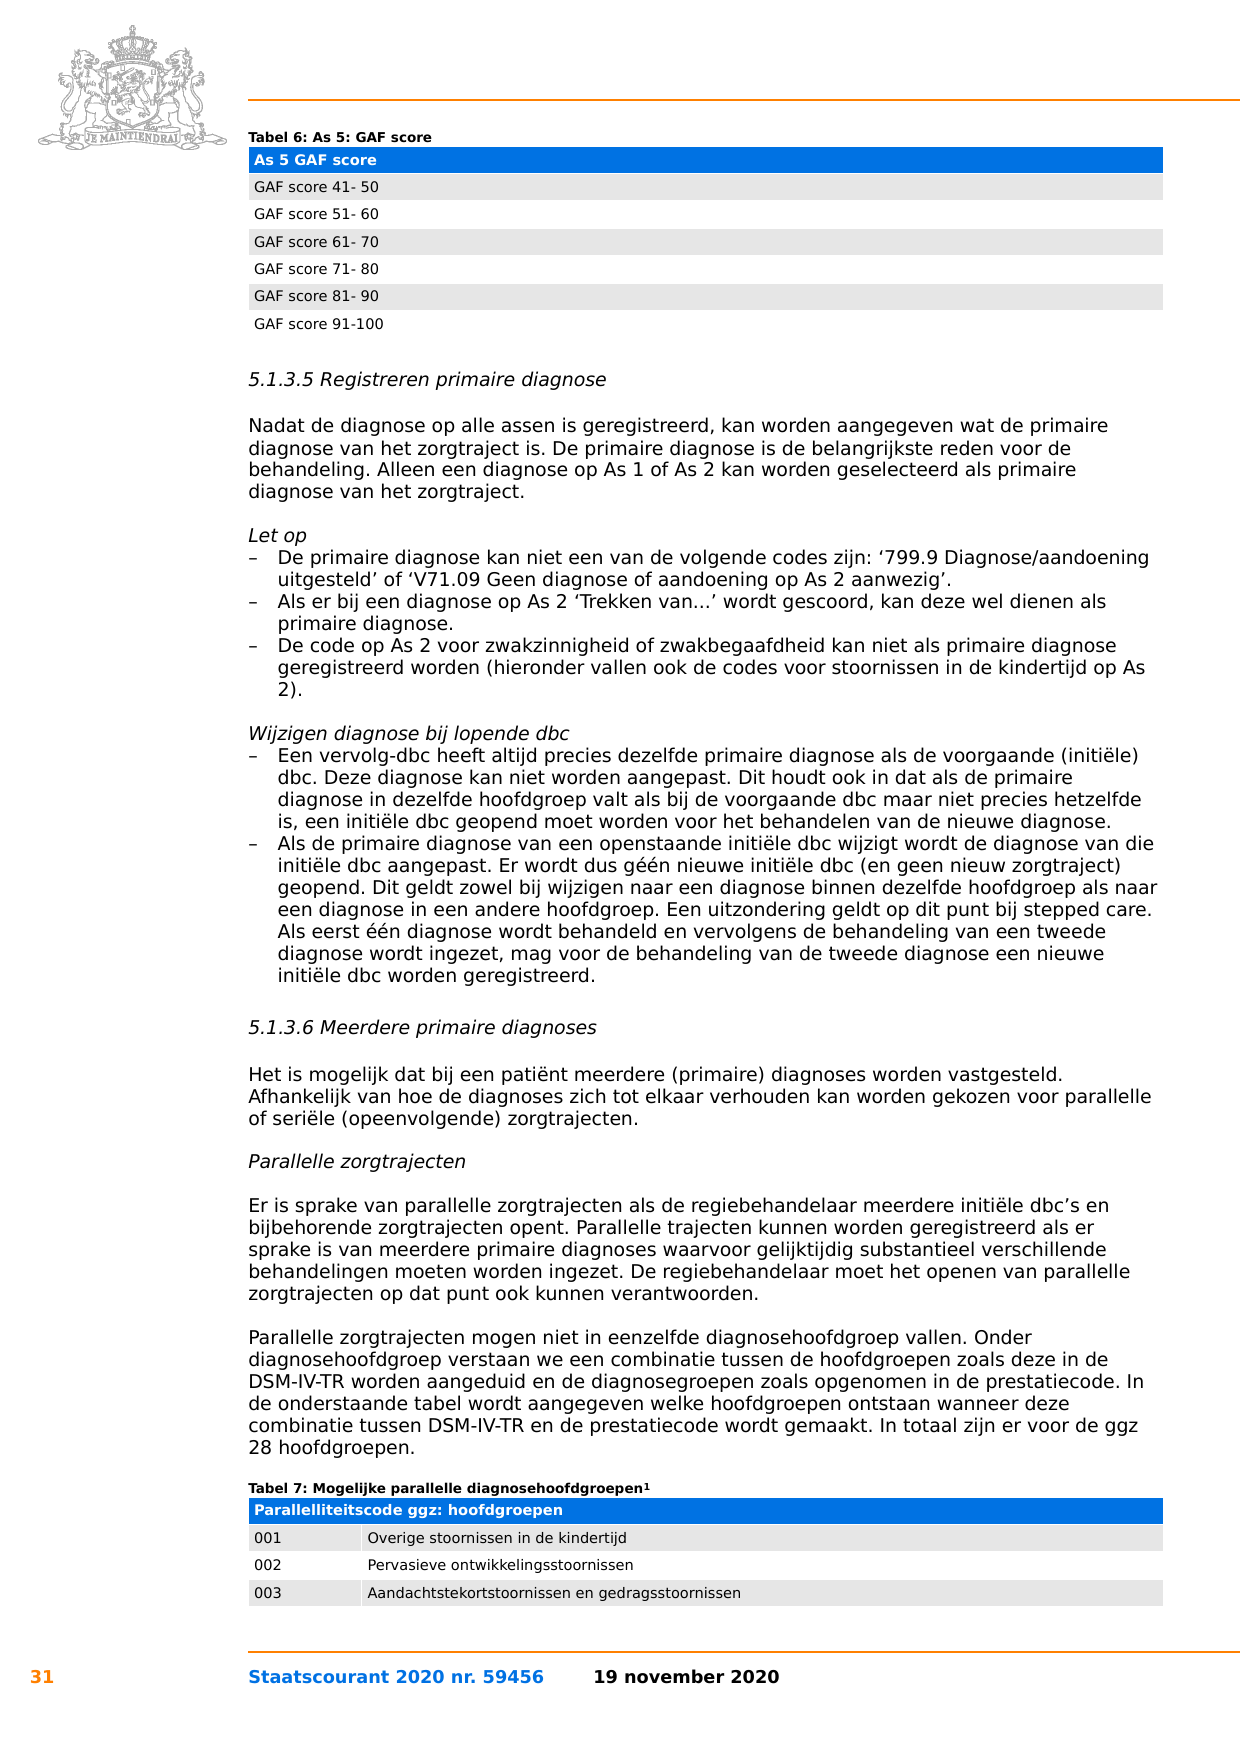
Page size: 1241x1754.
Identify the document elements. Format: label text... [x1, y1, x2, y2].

text Er is sprake van parallelle zorgtrajecten als de regiebehandelaar meerdere initiële dbc’s en bijbehorende zorgtrajecten opent. Parallelle trajecten kunnen worden geregistreerd als er sprake is van meerdere primaire diagnoses waarvoor gelijktijdig substantieel verschillende behandelingen moeten worden ingezet. De regiebehandelaar moet het openen van parallelle zorgtrajecten op dat punt ook kunnen verantwoorden. [248, 1195, 1163, 1305]
table_cell As 5 GAF score [249, 147, 1163, 173]
subtitle Wijzigen diagnose bij lopende dbc [248, 723, 1163, 745]
text – Als er bij een diagnose op As 2 ‘Trekken van...’ wordt gescoord, kan deze wel dienen als primaire diagnose. [248, 591, 1163, 635]
table_cell 001 [249, 1525, 361, 1551]
table_cell GAF score 41- 50 [249, 174, 1163, 200]
table_cell Aandachtstekortstoornissen en gedragsstoornissen [362, 1580, 1163, 1606]
table_cell 002 [249, 1553, 361, 1579]
table_cell GAF score 81- 90 [249, 284, 1163, 310]
table_header Tabel 6: As 5: GAF score [248, 130, 1163, 146]
table_cell GAF score 51- 60 [249, 201, 1163, 228]
table_cell Parallelliteitscode ggz: hoofdgroepen [249, 1498, 1163, 1524]
table_cell 003 [249, 1580, 361, 1606]
table_cell Pervasieve ontwikkelingsstoornissen [362, 1553, 1163, 1579]
text Let op [248, 525, 1163, 547]
picture [38, 25, 227, 150]
table_cell GAF score 71- 80 [249, 256, 1163, 283]
text – Als de primaire diagnose van een openstaande initiële dbc wijzigt wordt de diagnose van die initiële dbc aangepast. Er wordt dus géén nieuwe initiële dbc (en geen nieuw zorgtraject) geopend. Dit geldt zowel bij wijzigen naar een diagnose binnen dezelfde hoofdgroep als naar een diagnose in een andere hoofdgroep. Een uitzondering geldt op dit punt bij stepped care. Als eerst één diagnose wordt behandeld en vervolgens de behandeling van een tweede diagnose wordt ingezet, mag voor de behandeling van de tweede diagnose een nieuwe initiële dbc worden geregistreerd. [248, 833, 1163, 987]
subtitle 5.1.3.6 Meerdere primaire diagnoses [248, 1017, 1163, 1039]
subtitle 5.1.3.5 Registreren primaire diagnose [248, 368, 1163, 390]
table_cell GAF score 91-100 [249, 311, 1163, 337]
text Het is mogelijk dat bij een patiënt meerdere (primaire) diagnoses worden vastgesteld. Afhankelijk van hoe de diagnoses zich tot elkaar verhouden kan worden gekozen voor parallelle of seriële (opeenvolgende) zorgtrajecten. [248, 1064, 1163, 1129]
table_header Tabel 7: Mogelijke parallelle diagnosehoofdgroepen1 [248, 1481, 1163, 1497]
text Parallelle zorgtrajecten mogen niet in eenzelfde diagnosehoofdgroep vallen. Onder diagnosehoofdgroep verstaan we een combinatie tussen de hoofdgroepen zoals deze in de DSM-IV-TR worden aangeduid en de diagnosegroepen zoals opgenomen in de prestatiecode. In de onderstaande tabel wordt aangegeven welke hoofdgroepen ontstaan wanneer deze combinatie tussen DSM-IV-TR en de prestatiecode wordt gemaakt. In totaal zijn er voor de ggz 28 hoofdgroepen. [248, 1327, 1163, 1459]
table_cell Overige stoornissen in de kindertijd [362, 1525, 1163, 1551]
text – Een vervolg-dbc heeft altijd precies dezelfde primaire diagnose als de voorgaande (initiële) dbc. Deze diagnose kan niet worden aangepast. Dit houdt ook in dat als de primaire diagnose in dezelfde hoofdgroep valt als bij de voorgaande dbc maar niet precies hetzelfde is, een initiële dbc geopend moet worden voor het behandelen van de nieuwe diagnose. [248, 745, 1163, 833]
subtitle Parallelle zorgtrajecten [248, 1151, 1163, 1173]
table_cell GAF score 61- 70 [249, 229, 1163, 255]
text – De code op As 2 voor zwakzinnigheid of zwakbegaafdheid kan niet als primaire diagnose geregistreerd worden (hieronder vallen ook de codes voor stoornissen in de kindertijd op As 2). [248, 635, 1163, 701]
text Nadat de diagnose op alle assen is geregistreerd, kan worden aangegeven wat de primaire diagnose van het zorgtraject is. De primaire diagnose is de belangrijkste reden voor de behandeling. Alleen een diagnose op As 1 of As 2 kan worden geselecteerd als primaire diagnose van het zorgtraject. [248, 415, 1163, 503]
text – De primaire diagnose kan niet een van de volgende codes zijn: ‘799.9 Diagnose/aandoening uitgesteld’ of ‘V71.09 Geen diagnose of aandoening op As 2 aanwezig’. [248, 547, 1163, 591]
